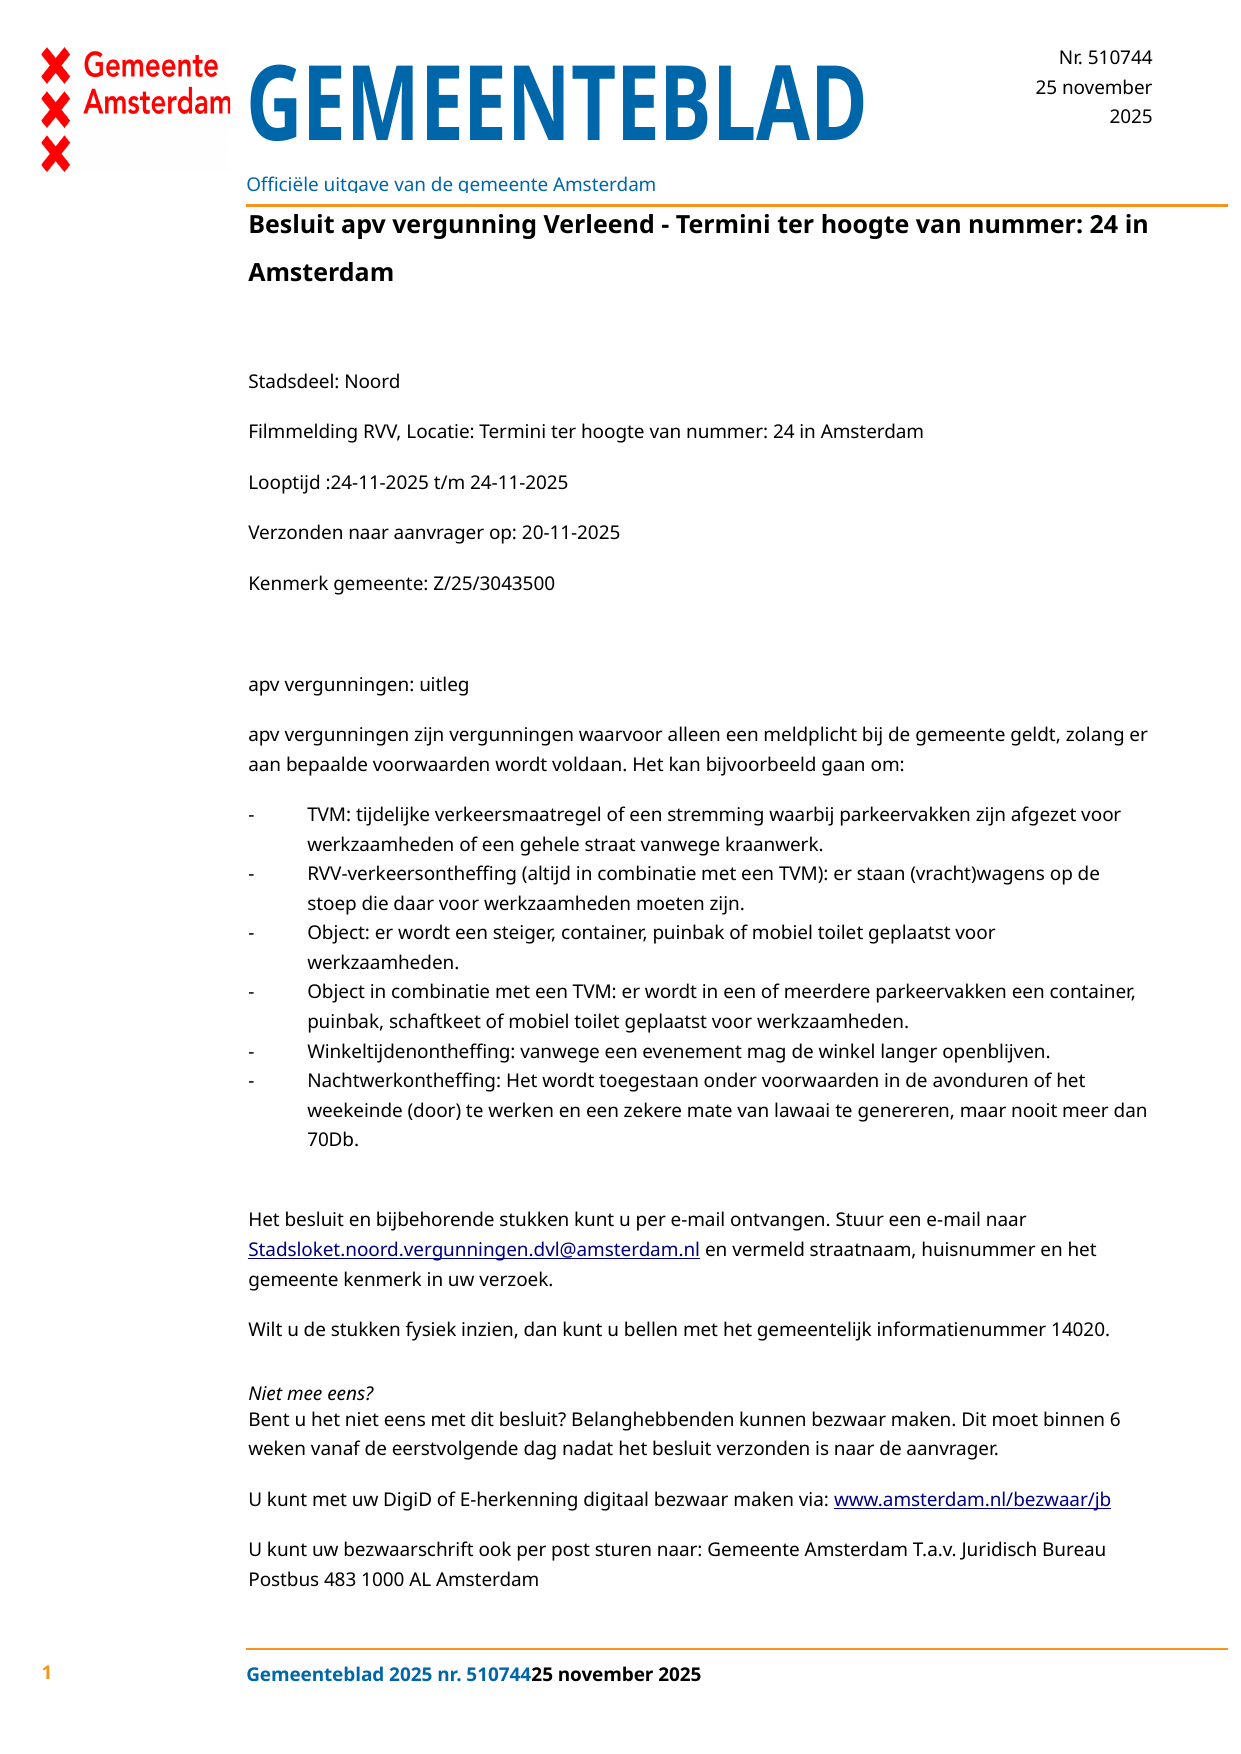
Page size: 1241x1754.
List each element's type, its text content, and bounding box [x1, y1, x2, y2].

picture [41, 47, 231, 172]
list TVM: tijdelijke verkeersmaatregel of een stremming waarbij parkeervakken zijn afgezet voor werkzaamheden of een gehele straat vanwege kraanwerk. [248, 801, 1152, 857]
text Kenmerk gemeente: Z/25/3043500 [248, 570, 1152, 596]
text Het besluit en bijbehorende stukken kunt u per e-mail ontvangen. Stuur een e-mail naar Stadsloket.noord.vergunningen.dvl@amsterdam.nl en vermeld straatnaam, huisnummer en het gemeente kenmerk in uw verzoek. [248, 1207, 1152, 1292]
text Niet mee eens? [248, 1380, 1152, 1406]
text Looptijd :24-11-2025 t/m 24-11-2025 [248, 469, 1152, 495]
text Verzonden naar aanvrager op: 20-11-2025 [248, 519, 1152, 545]
list Nachtwerkontheffing: Het wordt toegestaan onder voorwaarden in de avonduren of het weekeinde (door) te werken en een zekere mate van lawaai te genereren, maar nooit meer dan 70Db. [248, 1067, 1152, 1152]
list Object in combinatie met een TVM: er wordt in een of meerdere parkeervakken een container, puinbak, schaftkeet of mobiel toilet geplaatst voor werkzaamheden. [248, 979, 1152, 1034]
list Object: er wordt een steiger, container, puinbak of mobiel toilet geplaatst voor werkzaamheden. [248, 919, 1152, 975]
text apv vergunningen zijn vergunningen waarvoor alleen een meldplicht bij de gemeente geldt, zolang er aan bepaalde voorwaarden wordt voldaan. Het kan bijvoorbeeld gaan om: [248, 721, 1152, 777]
text apv vergunningen: uitleg [248, 671, 1152, 697]
text U kunt met uw DigiD of E-herkenning digitaal bezwaar maken via: www.amsterdam.nl/bezwaar/jb [248, 1486, 1152, 1512]
text Filmmelding RVV, Locatie: Termini ter hoogte van nummer: 24 in Amsterdam [248, 419, 1152, 444]
text Besluit apv vergunning Verleend - Termini ter hoogte van nummer: 24 in Amsterdam [248, 207, 1152, 288]
list RVV-verkeersontheffing (altijd in combinatie met een TVM): er staan (vracht)wagens op de stoep die daar voor werkzaamheden moeten zijn. [248, 860, 1152, 916]
list Winkeltijdenontheffing: vanwege een evenement mag de winkel langer openblijven. [248, 1038, 1152, 1064]
text Stadsdeel: Noord [248, 368, 1152, 394]
text U kunt uw bezwaarschrift ook per post sturen naar: Gemeente Amsterdam T.a.v. Juridisch Bureau Postbus 483 1000 AL Amsterdam [248, 1536, 1152, 1592]
text Wilt u de stukken fysiek inzien, dan kunt u bellen met het gemeentelijk informatienummer 14020. [248, 1316, 1152, 1342]
text Bent u het niet eens met dit besluit? Belanghebbenden kunnen bezwaar maken. Dit moet binnen 6 weken vanaf de eerstvolgende dag nadat het besluit verzonden is naar de aanvrager. [248, 1406, 1152, 1461]
